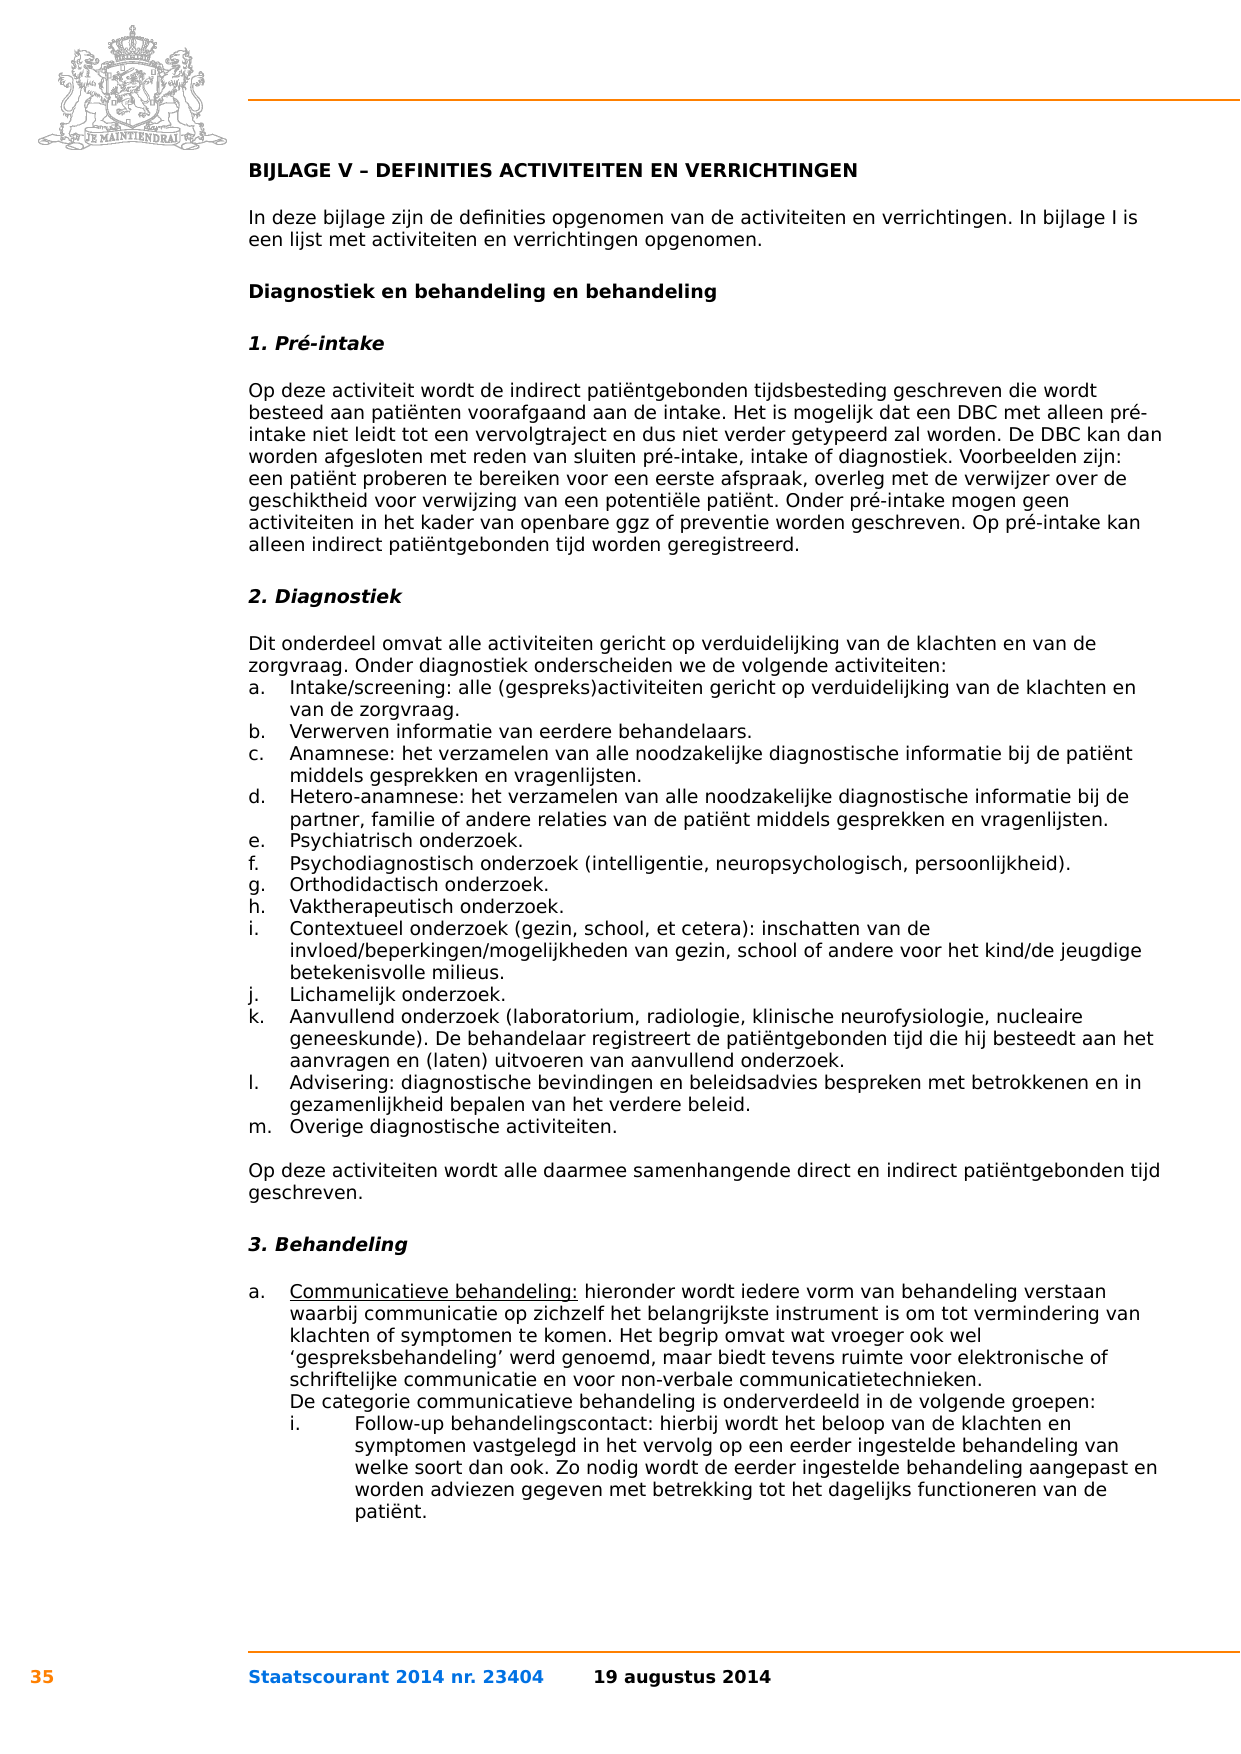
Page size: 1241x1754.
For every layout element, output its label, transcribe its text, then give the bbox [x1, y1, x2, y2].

text f. Psychodiagnostisch onderzoek (intelligentie, neuropsychologisch, persoonlijkheid). [248, 852, 1163, 874]
text l. Advisering: diagnostische bevindingen en beleidsadvies bespreken met betrokkenen en in gezamenlijkheid bepalen van het verdere beleid. [248, 1072, 1163, 1116]
text h. Vaktherapeutisch onderzoek. [248, 896, 1163, 918]
text b. Verwerven informatie van eerdere behandelaars. [248, 721, 1163, 742]
picture [38, 25, 227, 150]
subtitle BIJLAGE V – DEFINITIES ACTIVITEITEN EN VERRICHTINGEN [248, 160, 1163, 182]
text d. Hetero-anamnese: het verzamelen van alle noodzakelijke diagnostische informatie bij de partner, familie of andere relaties van de patiënt middels gesprekken en vragenlijsten. [248, 786, 1163, 830]
text m. Overige diagnostische activiteiten. [248, 1116, 1163, 1138]
text j. Lichamelijk onderzoek. [248, 984, 1163, 1006]
text g. Orthodidactisch onderzoek. [248, 874, 1163, 896]
text a. Intake/screening: alle (gespreks)activiteiten gericht op verduidelijking van de klachten en van de zorgvraag. [248, 677, 1163, 721]
text a. Communicatieve behandeling: hieronder wordt iedere vorm van behandeling verstaan waarbij communicatie op zichzelf het belangrijkste instrument is om tot vermindering van klachten of symptomen te komen. Het begrip omvat wat vroeger ook wel ‘gespreksbehandeling’ werd genoemd, maar biedt tevens ruimte voor elektronische of schriftelijke communicatie en voor non-verbale communicatietechnieken. [248, 1281, 1163, 1391]
text i. Contextueel onderzoek (gezin, school, et cetera): inschatten van de invloed/beperkingen/mogelijkheden van gezin, school of andere voor het kind/de jeugdige betekenisvolle milieus. [248, 918, 1163, 984]
subtitle Diagnostiek en behandeling en behandeling [248, 281, 1163, 303]
text In deze bijlage zijn de definities opgenomen van de activiteiten en verrichtingen. In bijlage I is een lijst met activiteiten en verrichtingen opgenomen. [248, 207, 1163, 251]
text De categorie communicatieve behandeling is onderverdeeld in de volgende groepen: [289, 1391, 1163, 1413]
text c. Anamnese: het verzamelen van alle noodzakelijke diagnostische informatie bij de patiënt middels gesprekken en vragenlijsten. [248, 742, 1163, 786]
subtitle 3. Behandeling [248, 1234, 1163, 1256]
text i. Follow-up behandelingscontact: hierbij wordt het beloop van de klachten en symptomen vastgelegd in het vervolg op een eerder ingestelde behandeling van welke soort dan ook. Zo nodig wordt de eerder ingestelde behandeling aangepast en worden adviezen gegeven met betrekking tot het dagelijks functioneren van de patiënt. [289, 1413, 1163, 1523]
subtitle 1. Pré-intake [248, 333, 1163, 355]
text Op deze activiteiten wordt alle daarmee samenhangende direct en indirect patiëntgebonden tijd geschreven. [248, 1160, 1163, 1204]
text e. Psychiatrisch onderzoek. [248, 830, 1163, 852]
text Dit onderdeel omvat alle activiteiten gericht op verduidelijking van de klachten en van de zorgvraag. Onder diagnostiek onderscheiden we de volgende activiteiten: [248, 633, 1163, 677]
text Op deze activiteit wordt de indirect patiëntgebonden tijdsbesteding geschreven die wordt besteed aan patiënten voorafgaand aan de intake. Het is mogelijk dat een DBC met alleen pré-intake niet leidt tot een vervolgtraject en dus niet verder getypeerd zal worden. De DBC kan dan worden afgesloten met reden van sluiten pré-intake, intake of diagnostiek. Voorbeelden zijn: een patiënt proberen te bereiken voor een eerste afspraak, overleg met de verwijzer over de geschiktheid voor verwijzing van een potentiële patiënt. Onder pré-intake mogen geen activiteiten in het kader van openbare ggz of preventie worden geschreven. Op pré-intake kan alleen indirect patiëntgebonden tijd worden geregistreerd. [248, 380, 1163, 556]
text k. Aanvullend onderzoek (laboratorium, radiologie, klinische neurofysiologie, nucleaire geneeskunde). De behandelaar registreert de patiëntgebonden tijd die hij besteedt aan het aanvragen en (laten) uitvoeren van aanvullend onderzoek. [248, 1006, 1163, 1072]
subtitle 2. Diagnostiek [248, 586, 1163, 608]
